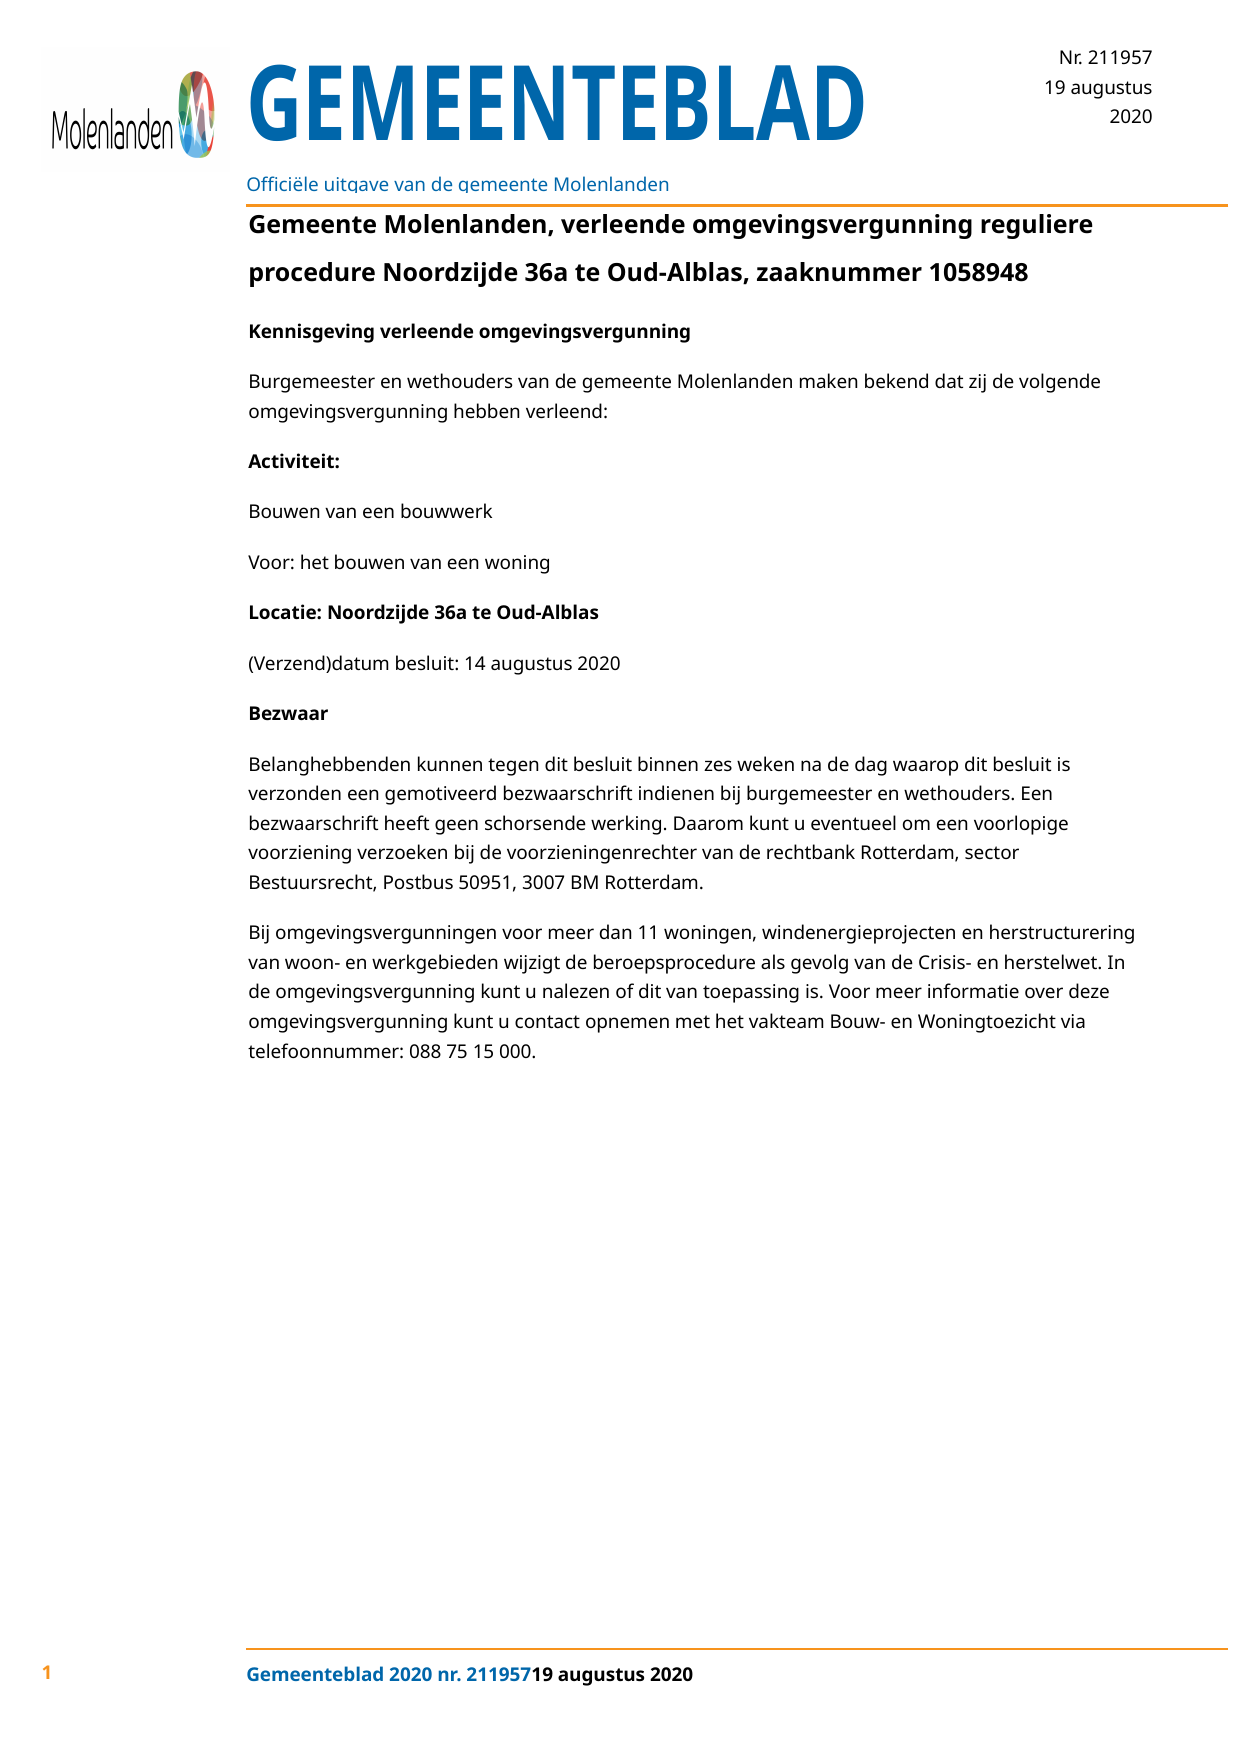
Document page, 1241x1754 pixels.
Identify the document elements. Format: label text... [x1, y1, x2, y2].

text Burgemeester en wethouders van de gemeente Molenlanden maken bekend dat zij de volgende omgevingsvergunning hebben verleend: [248, 368, 1152, 424]
text Voor: het bouwen van een woning [248, 549, 1152, 575]
text Bouwen van een bouwwerk [248, 499, 1152, 524]
text Bij omgevingsvergunningen voor meer dan 11 woningen, windenergieprojecten en herstructurering van woon- en werkgebieden wijzigt de beroepsprocedure als gevolg van de Crisis- en herstelwet. In de omgevingsvergunning kunt u nalezen of dit van toepassing is. Voor meer informatie over deze omgevingsvergunning kunt u contact opnemen met het vakteam Bouw- en Woningtoezicht via telefoonnummer: 088 75 15 000. [248, 919, 1152, 1064]
picture [41, 47, 231, 172]
text (Verzend)datum besluit: 14 augustus 2020 [248, 650, 1152, 676]
text Kennisgeving verleende omgevingsvergunning [248, 318, 1152, 344]
text Bezwaar [248, 700, 1152, 726]
text Activiteit: [248, 448, 1152, 474]
text Belanghebbenden kunnen tegen dit besluit binnen zes weken na de dag waarop dit besluit is verzonden een gemotiveerd bezwaarschrift indienen bij burgemeester en wethouders. Een bezwaarschrift heeft geen schorsende werking. Daarom kunt u eventueel om een voorlopige voorziening verzoeken bij de voorzieningenrechter van de rechtbank Rotterdam, sector Bestuursrecht, Postbus 50951, 3007 BM Rotterdam. [248, 751, 1152, 895]
text Locatie: Noordzijde 36a te Oud-Alblas [248, 599, 1152, 625]
text Gemeente Molenlanden, verleende omgevingsvergunning reguliere procedure Noordzijde 36a te Oud-Alblas, zaaknummer 1058948 [248, 207, 1152, 288]
